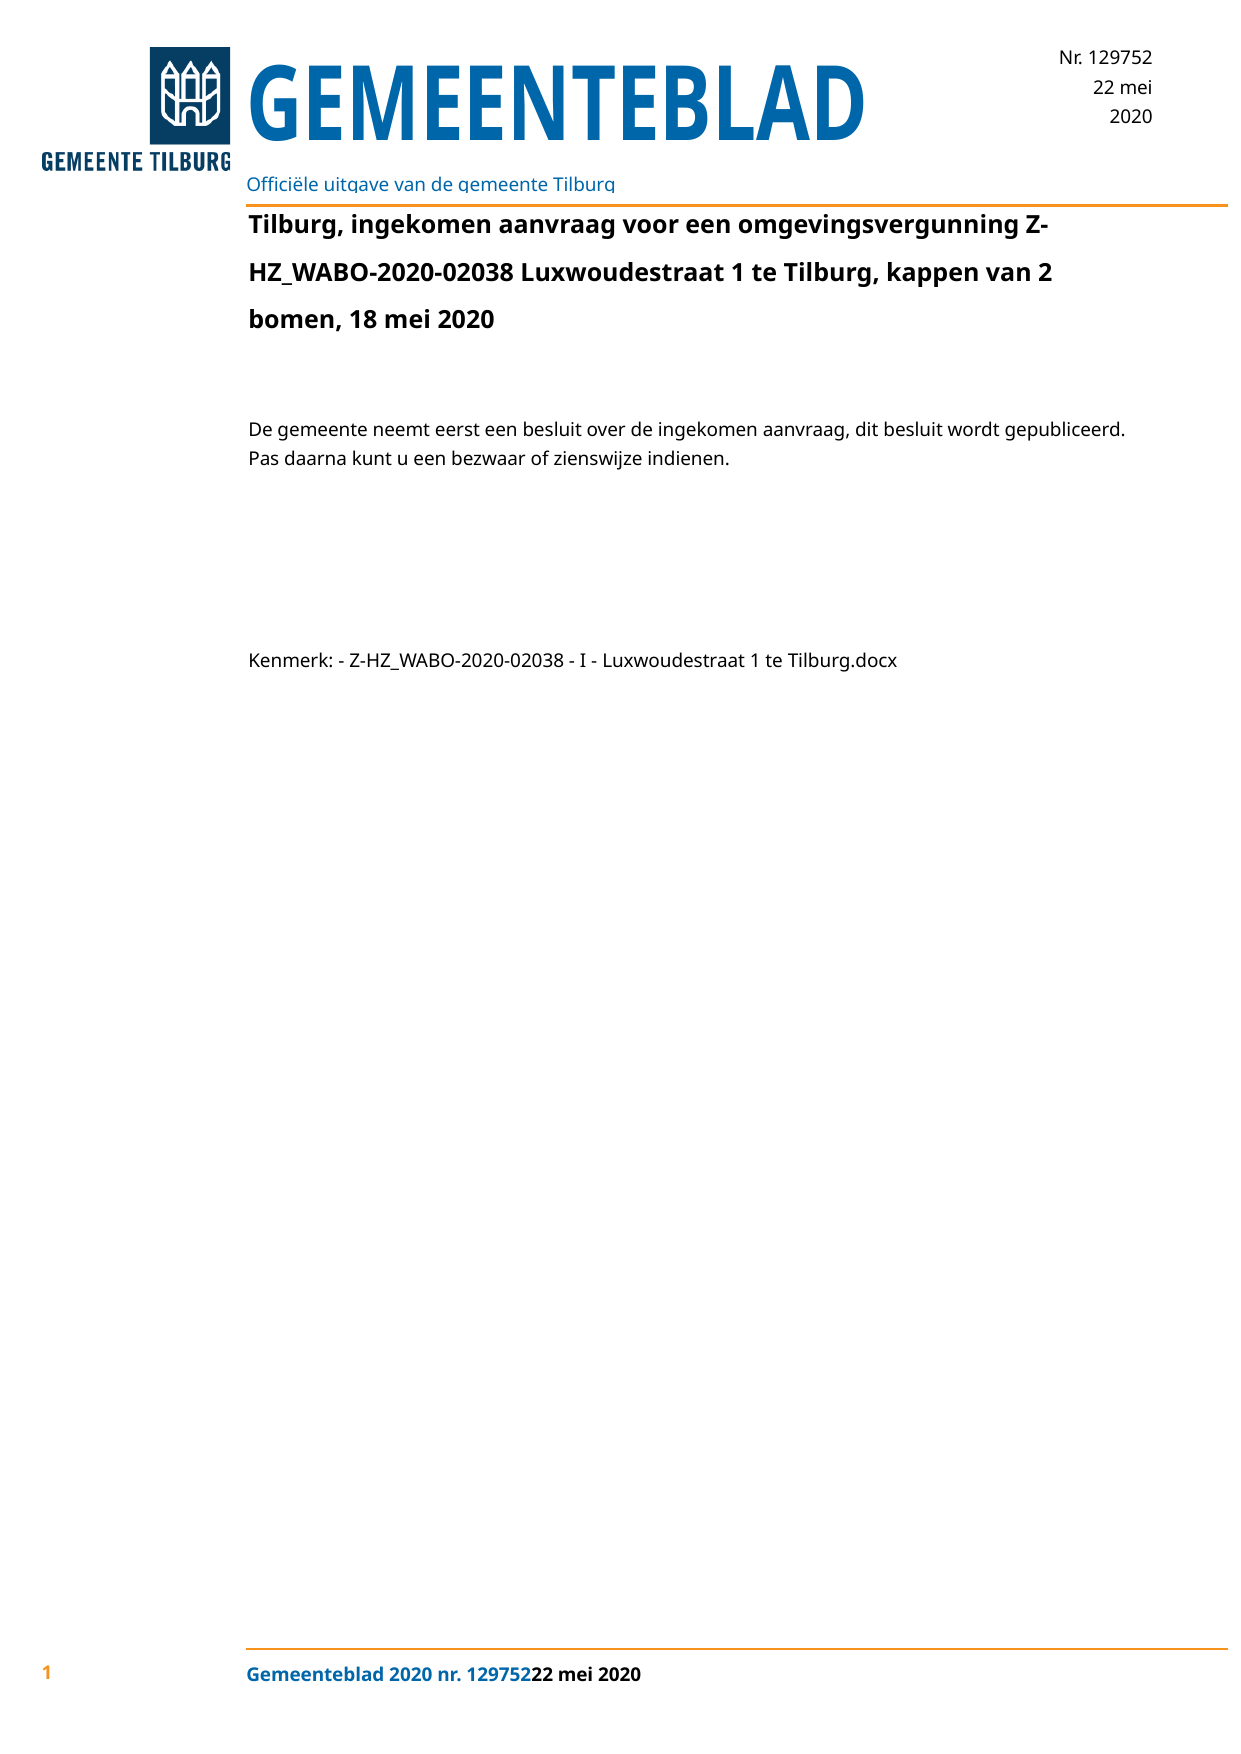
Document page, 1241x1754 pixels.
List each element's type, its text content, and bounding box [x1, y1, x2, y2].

text Tilburg, ingekomen aanvraag voor een omgevingsvergunning Z-HZ_WABO-2020-02038 Luxwoudestraat 1 te Tilburg, kappen van 2 bomen, 18 mei 2020 [248, 207, 1152, 336]
text Kenmerk: - Z-HZ_WABO-2020-02038 - I - Luxwoudestraat 1 te Tilburg.docx [248, 647, 1152, 673]
text De gemeente neemt eerst een besluit over de ingekomen aanvraag, dit besluit wordt gepubliceerd. Pas daarna kunt u een bezwaar of zienswijze indienen. [248, 416, 1152, 471]
picture [41, 47, 231, 172]
